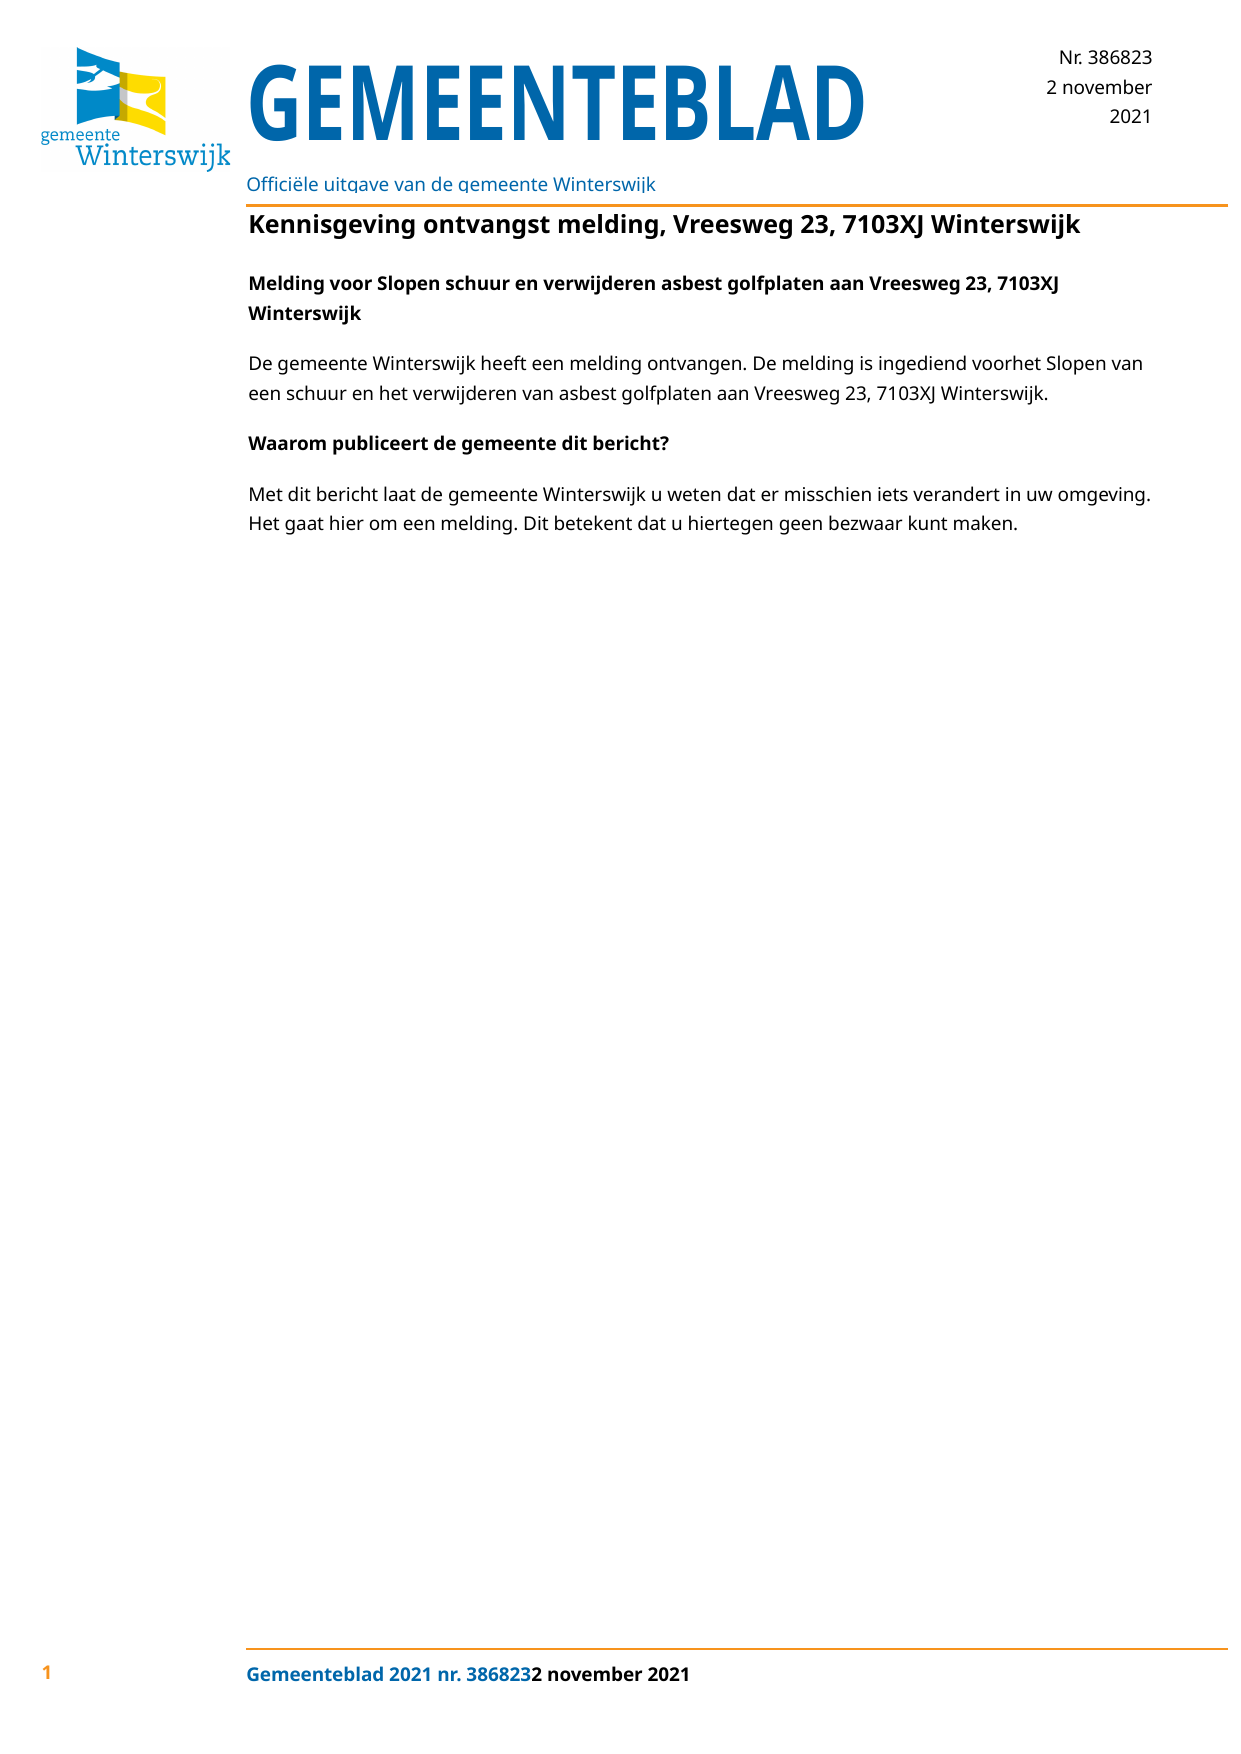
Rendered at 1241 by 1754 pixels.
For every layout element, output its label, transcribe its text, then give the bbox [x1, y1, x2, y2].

picture [225, 153, 231, 162]
text Met dit bericht laat de gemeente Winterswijk u weten dat er misschien iets verandert in uw omgeving. Het gaat hier om een melding. Dit betekent dat u hiertegen geen bezwaar kunt maken. [248, 481, 1152, 536]
text Waarom publiceert de gemeente dit bericht? [248, 430, 1152, 456]
picture [41, 47, 231, 172]
text De gemeente Winterswijk heeft een melding ontvangen. De melding is ingediend voorhet Slopen van een schuur en het verwijderen van asbest golfplaten aan Vreesweg 23, 7103XJ Winterswijk. [248, 350, 1152, 406]
text Kennisgeving ontvangst melding, Vreesweg 23, 7103XJ Winterswijk [248, 207, 1152, 241]
text Melding voor Slopen schuur en verwijderen asbest golfplaten aan Vreesweg 23, 7103XJ Winterswijk [248, 270, 1152, 326]
